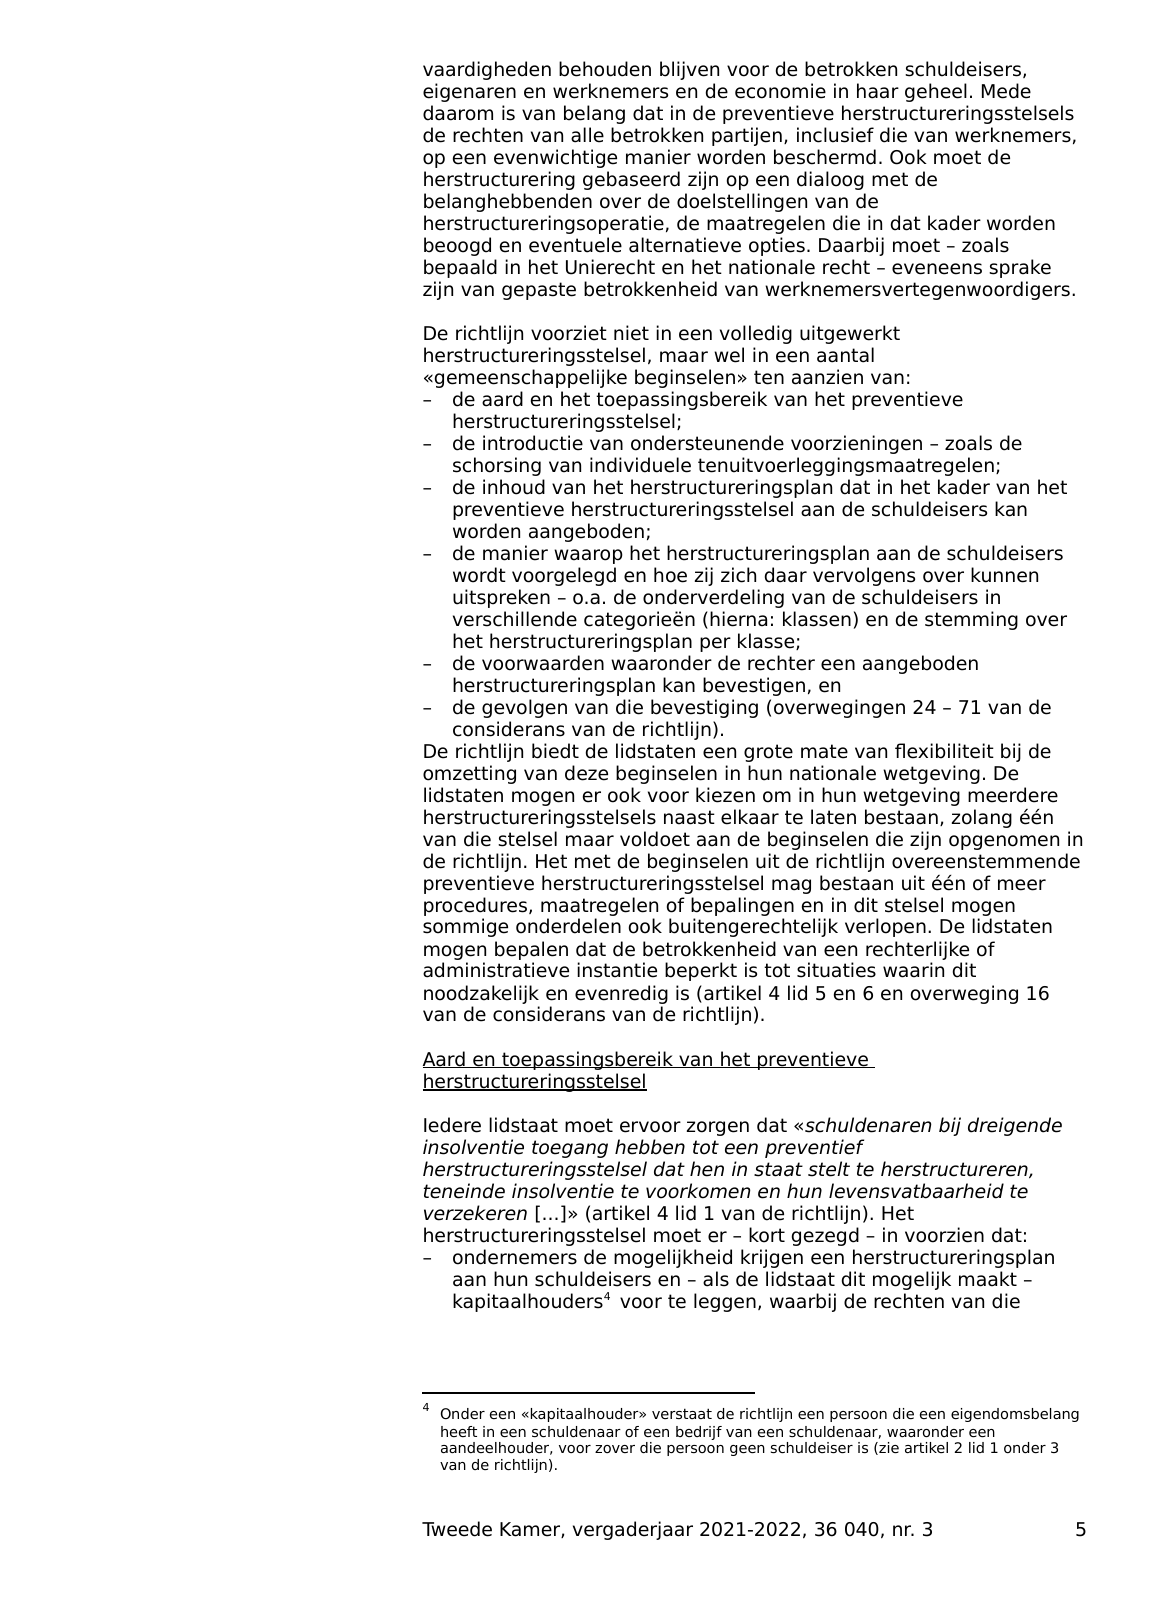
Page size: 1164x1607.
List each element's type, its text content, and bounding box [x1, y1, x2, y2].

text De richtlijn biedt de lidstaten een grote mate van flexibiliteit bij de omzetting van deze beginselen in hun nationale wetgeving. De lidstaten mogen er ook voor kiezen om in hun wetgeving meerdere herstructureringsstelsels naast elkaar te laten bestaan, zolang één van die stelsel maar voldoet aan de beginselen die zijn opgenomen in de richtlijn. Het met de beginselen uit de richtlijn overeenstemmende preventieve herstructureringsstelsel mag bestaan uit één of meer procedures, maatregelen of bepalingen en in dit stelsel mogen sommige onderdelen ook buitengerechtelijk verlopen. De lidstaten mogen bepalen dat de betrokkenheid van een rechterlijke of administratieve instantie beperkt is tot situaties waarin dit noodzakelijk en evenredig is (artikel 4 lid 5 en 6 en overweging 16 van de considerans van de richtlijn). [422, 741, 1087, 1026]
text – de manier waarop het herstructureringsplan aan de schuldeisers wordt voorgelegd en hoe zij zich daar vervolgens over kunnen uitspreken – o.a. de onderverdeling van de schuldeisers in verschillende categorieën (hierna: klassen) en de stemming over het herstructureringsplan per klasse; [422, 543, 1087, 653]
text De richtlijn voorziet niet in een volledig uitgewerkt herstructureringsstelsel, maar wel in een aantal «gemeenschappelijke beginselen» ten aanzien van: [422, 323, 1087, 389]
text Iedere lidstaat moet ervoor zorgen dat «schuldenaren bij dreigende insolventie toegang hebben tot een preventief herstructureringsstelsel dat hen in staat stelt te herstructureren, teneinde insolventie te voorkomen en hun levensvatbaarheid te verzekeren [...]» (artikel 4 lid 1 van de richtlijn). Het herstructureringsstelsel moet er – kort gezegd – in voorzien dat: [422, 1115, 1087, 1247]
text – ondernemers de mogelijkheid krijgen een herstructureringsplan aan hun schuldeisers en – als de lidstaat dit mogelijk maakt – kapitaalhouders voor te leggen, waarbij de rechten van die [422, 1247, 1087, 1312]
text – de voorwaarden waaronder de rechter een aangeboden herstructureringsplan kan bevestigen, en [422, 653, 1087, 697]
text vaardigheden behouden blijven voor de betrokken schuldeisers, eigenaren en werknemers en de economie in haar geheel. Mede daarom is van belang dat in de preventieve herstructureringsstelsels de rechten van alle betrokken partijen, inclusief die van werknemers, op een evenwichtige manier worden beschermd. Ook moet de herstructurering gebaseerd zijn op een dialoog met de belanghebbenden over de doelstellingen van de herstructureringsoperatie, de maatregelen die in dat kader worden beoogd en eventuele alternatieve opties. Daarbij moet – zoals bepaald in het Unierecht en het nationale recht – eveneens sprake zijn van gepaste betrokkenheid van werknemersvertegenwoordigers. [422, 59, 1087, 301]
subtitle Aard en toepassingsbereik van het preventieve herstructureringsstelsel [422, 1048, 1087, 1092]
text – de introductie van ondersteunende voorzieningen – zoals de schorsing van individuele tenuitvoerleggingsmaatregelen; [422, 433, 1087, 477]
text Onder een «kapitaalhouder» verstaat de richtlijn een persoon die een eigendomsbelang heeft in een schuldenaar of een bedrijf van een schuldenaar, waaronder een aandeelhouder, voor zover die persoon geen schuldeiser is (zie artikel 2 lid 1 onder 3 van de richtlijn). [422, 1402, 1087, 1474]
text – de inhoud van het herstructureringsplan dat in het kader van het preventieve herstructureringsstelsel aan de schuldeisers kan worden aangeboden; [422, 477, 1087, 543]
text – de gevolgen van die bevestiging (overwegingen 24 – 71 van de considerans van de richtlijn). [422, 697, 1087, 741]
text – de aard en het toepassingsbereik van het preventieve herstructureringsstelsel; [422, 389, 1087, 433]
